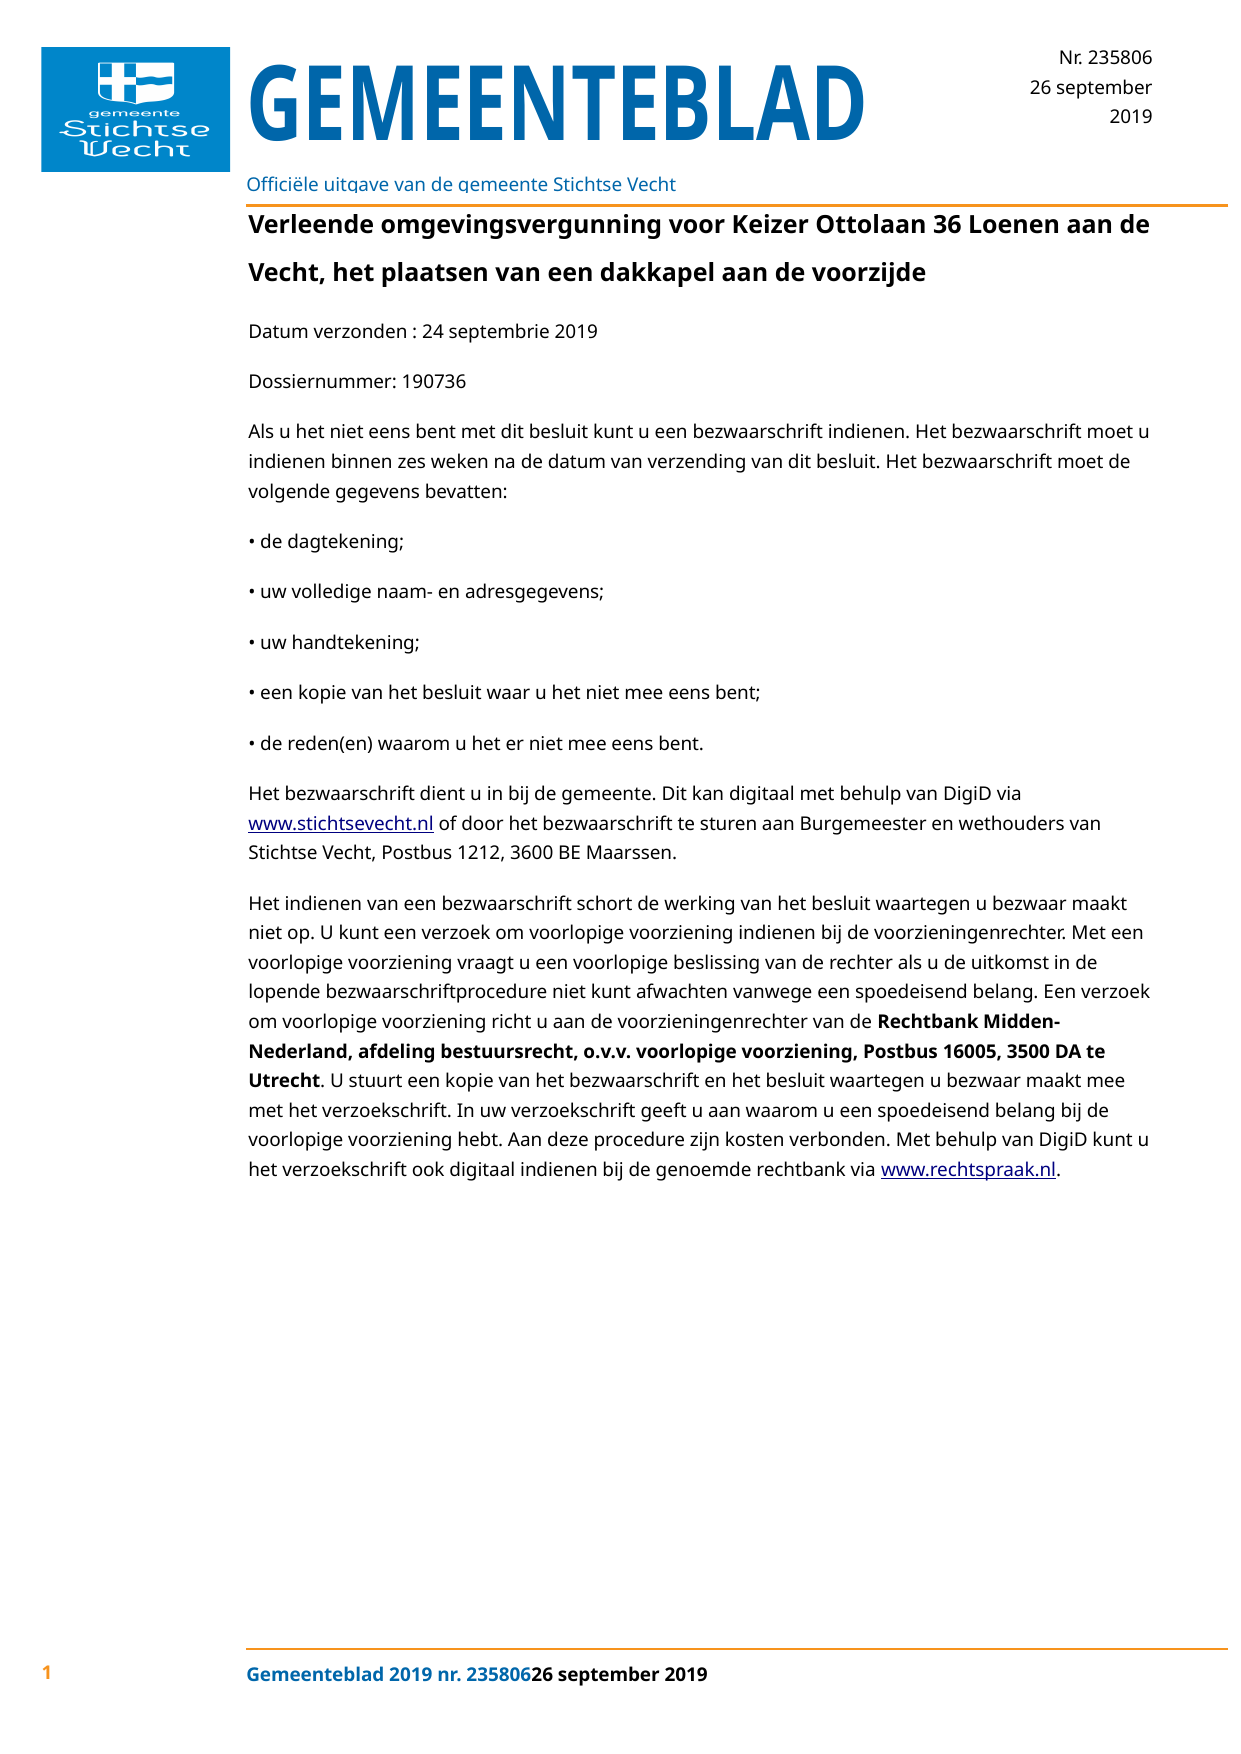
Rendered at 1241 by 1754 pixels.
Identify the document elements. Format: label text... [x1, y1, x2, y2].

text • uw handtekening; [248, 629, 1152, 655]
text • de reden(en) waarom u het er niet mee eens bent. [248, 730, 1152, 756]
text Datum verzonden : 24 septembrie 2019 [248, 318, 1152, 344]
text • uw volledige naam- en adresgegevens; [248, 579, 1152, 604]
text Het bezwaarschrift dient u in bij de gemeente. Dit kan digitaal met behulp van DigiD via www.stichtsevecht.nl of door het bezwaarschrift te sturen aan Burgemeester en wethouders van Stichtse Vecht, Postbus 1212, 3600 BE Maarssen. [248, 780, 1152, 865]
picture [99, 63, 135, 101]
text Dossiernummer: 190736 [248, 368, 1152, 394]
text • een kopie van het besluit waar u het niet mee eens bent; [248, 679, 1152, 705]
text • de dagtekening; [248, 528, 1152, 554]
text Verleende omgevingsvergunning voor Keizer Ottolaan 36 Loenen aan de Vecht, het plaatsen van een dakkapel aan de voorzijde [248, 207, 1152, 288]
text Als u het niet eens bent met dit besluit kunt u een bezwaarschrift indienen. Het bezwaarschrift moet u indienen binnen zes weken na de datum van verzending van dit besluit. Het bezwaarschrift moet de volgende gegevens bevatten: [248, 419, 1152, 504]
picture [137, 63, 174, 103]
text Het indienen van een bezwaarschrift schort de werking van het besluit waartegen u bezwaar maakt niet op. U kunt een verzoek om voorlopige voorziening indienen bij de voorzieningenrechter. Met een voorlopige voorziening vraagt u een voorlopige beslissing van de rechter als u de uitkomst in de lopende bezwaarschriftprocedure niet kunt afwachten vanwege een spoedeisend belang. Een verzoek om voorlopige voorziening richt u aan de voorzieningenrechter van de Rechtbank Midden-Nederland, afdeling bestuursrecht, o.v.v. voorlopige voorziening, Postbus 16005, 3500 DA te Utrecht. U stuurt een kopie van het bezwaarschrift en het besluit waartegen u bezwaar maakt mee met het verzoekschrift. In uw verzoekschrift geeft u aan waarom u een spoedeisend belang bij de voorlopige voorziening hebt. Aan deze procedure zijn kosten verbonden. Met behulp van DigiD kunt u het verzoekschrift ook digitaal indienen bij de genoemde rechtbank via www.rechtspraak.nl. [248, 890, 1152, 1182]
